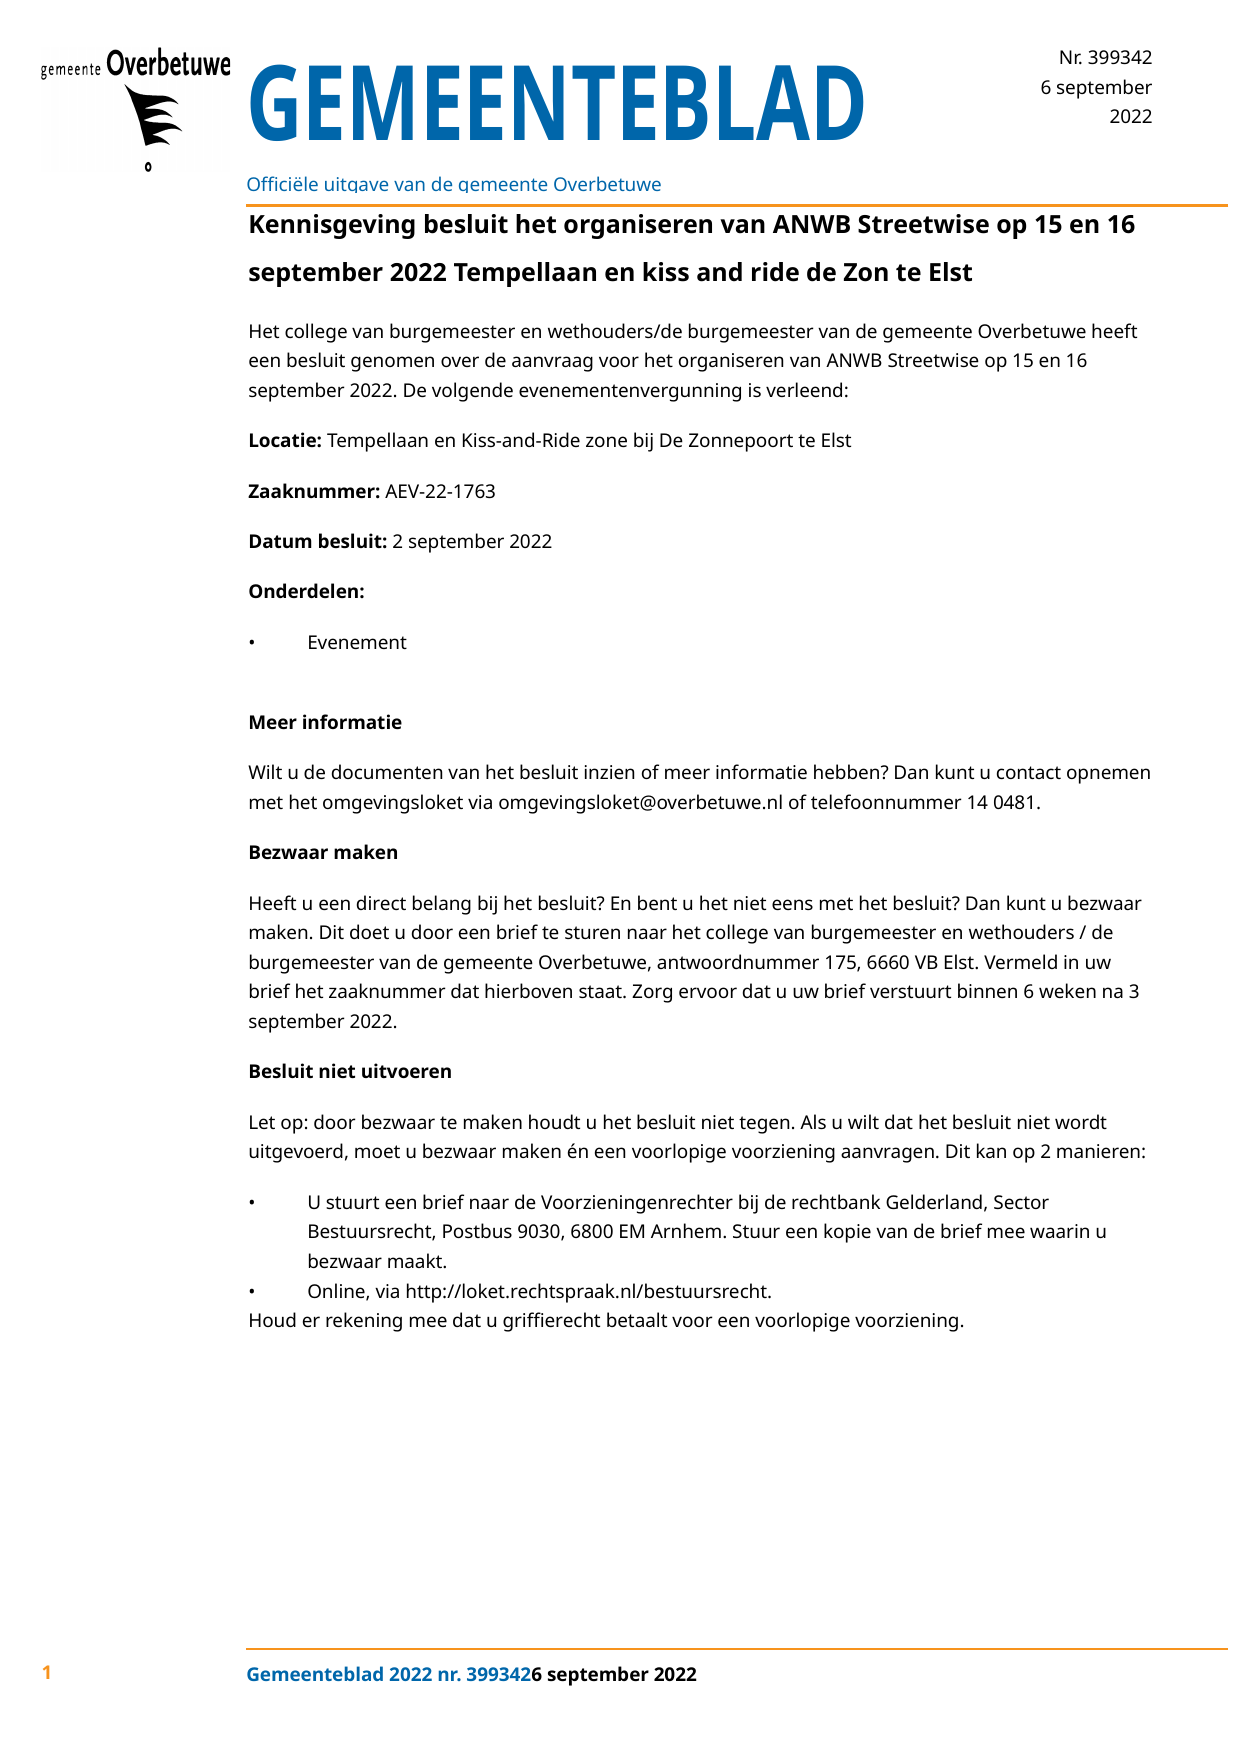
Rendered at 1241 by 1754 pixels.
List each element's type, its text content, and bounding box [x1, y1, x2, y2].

list U stuurt een brief naar de Voorzieningenrechter bij de rechtbank Gelderland, Sector Bestuursrecht, Postbus 9030, 6800 EM Arnhem. Stuur een kopie van de brief mee waarin u bezwaar maakt. [248, 1189, 1152, 1274]
text Het college van burgemeester en wethouders/de burgemeester van de gemeente Overbetuwe heeft een besluit genomen over de aanvraag voor het organiseren van ANWB Streetwise op 15 en 16 september 2022. De volgende evenementenvergunning is verleend: [248, 318, 1152, 403]
list Evenement [248, 629, 1152, 655]
text Datum besluit: 2 september 2022 [248, 528, 1152, 554]
text Wilt u de documenten van het besluit inzien of meer informatie hebben? Dan kunt u contact opnemen met het omgevingsloket via omgevingsloket@overbetuwe.nl of telefoonnummer 14 0481. [248, 759, 1152, 815]
text Meer informatie [248, 709, 1152, 735]
text Heeft u een direct belang bij het besluit? En bent u het niet eens met het besluit? Dan kunt u bezwaar maken. Dit doet u door een brief te sturen naar het college van burgemeester en wethouders / de burgemeester van de gemeente Overbetuwe, antwoordnummer 175, 6660 VB Elst. Vermeld in uw brief het zaaknummer dat hierboven staat. Zorg ervoor dat u uw brief verstuurt binnen 6 weken na 3 september 2022. [248, 890, 1152, 1034]
text Kennisgeving besluit het organiseren van ANWB Streetwise op 15 en 16 september 2022 Tempellaan en kiss and ride de Zon te Elst [248, 207, 1152, 288]
text Onderdelen: [248, 579, 1152, 604]
picture [41, 47, 231, 172]
text Zaaknummer: AEV-22-1763 [248, 478, 1152, 504]
text Let op: door bezwaar te maken houdt u het besluit niet tegen. Als u wilt dat het besluit niet wordt uitgevoerd, moet u bezwaar maken én een voorlopige voorziening aanvragen. Dit kan op 2 manieren: [248, 1109, 1152, 1164]
text Besluit niet uitvoeren [248, 1059, 1152, 1084]
text Bezwaar maken [248, 839, 1152, 865]
text Locatie: Tempellaan en Kiss-and-Ride zone bij De Zonnepoort te Elst [248, 427, 1152, 453]
text Houd er rekening mee dat u griffierecht betaalt voor een voorlopige voorziening. [248, 1307, 1152, 1333]
list Online, via http://loket.rechtspraak.nl/bestuursrecht. [248, 1278, 1152, 1304]
